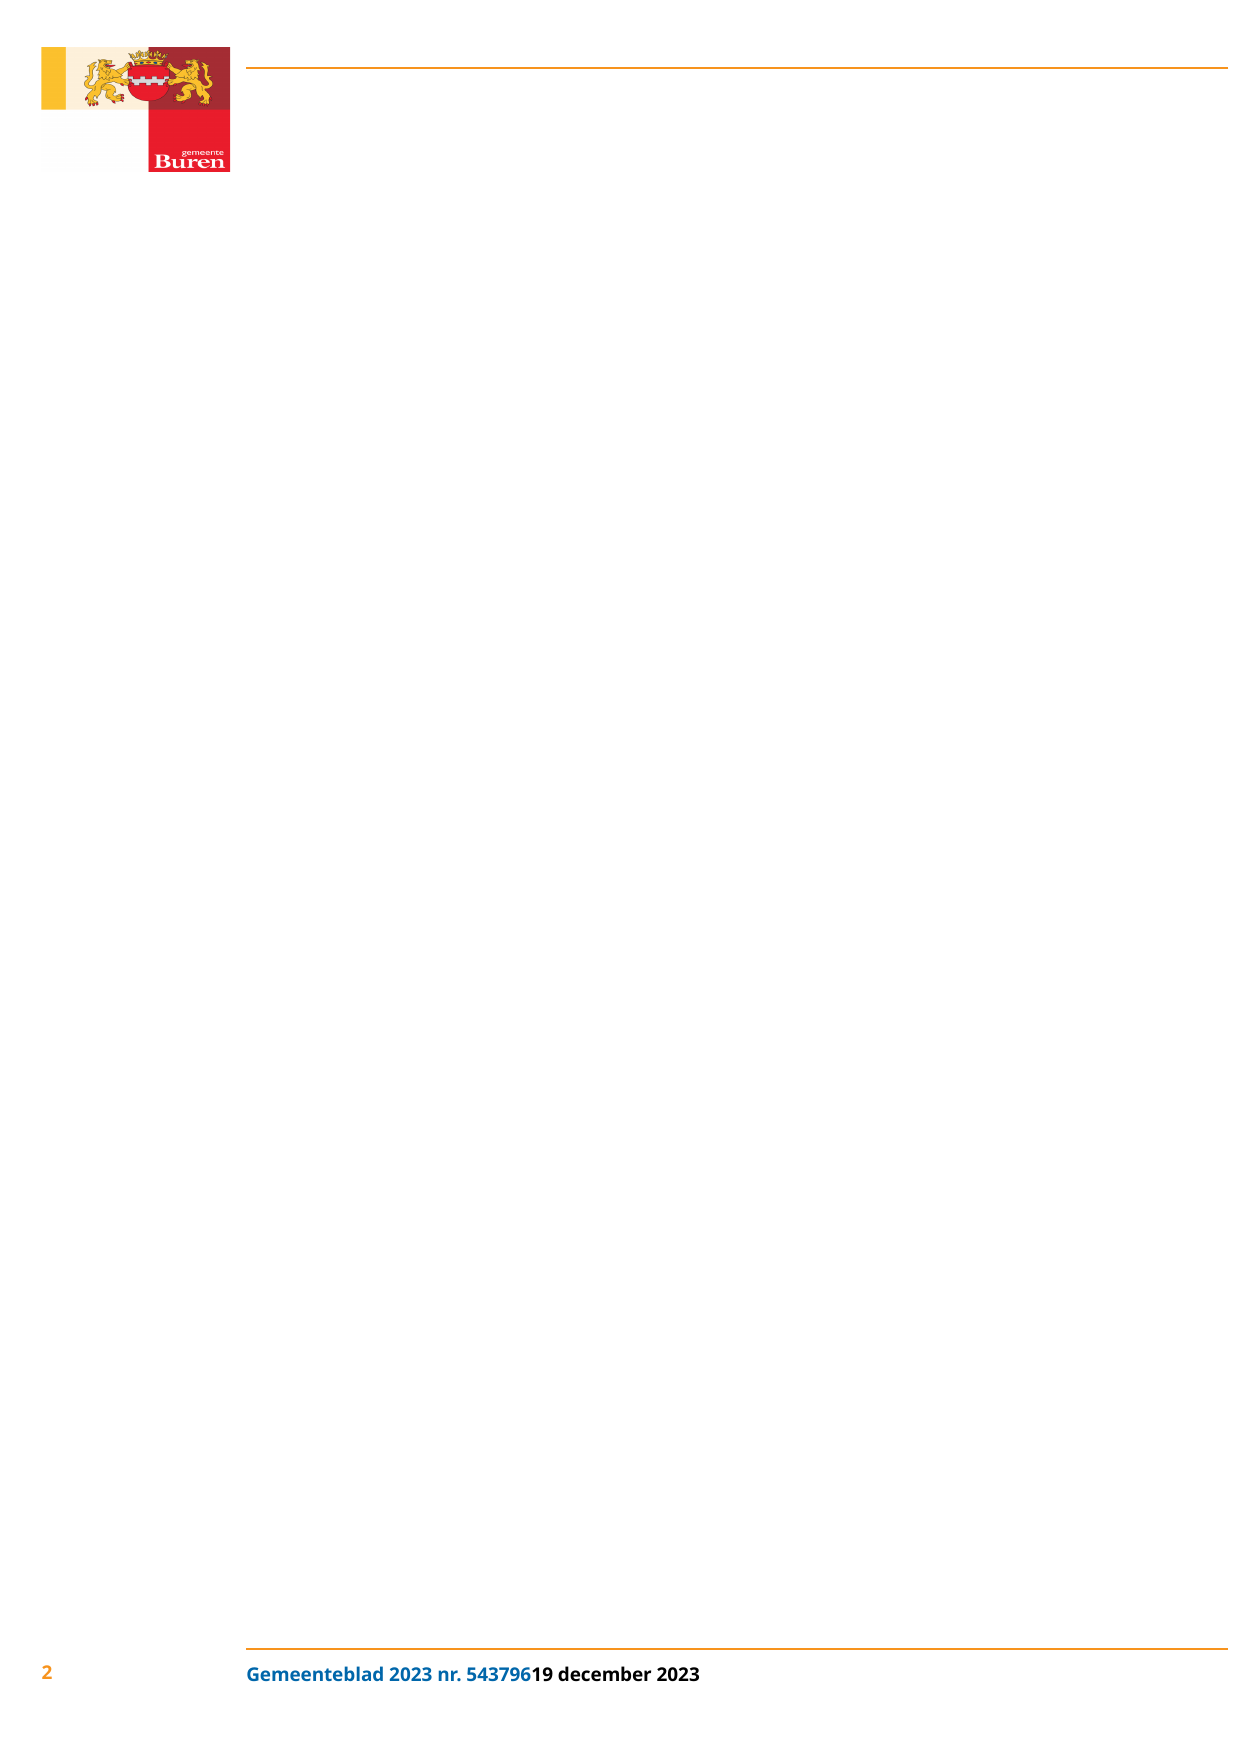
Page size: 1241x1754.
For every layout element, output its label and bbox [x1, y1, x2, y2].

picture [41, 47, 231, 172]
